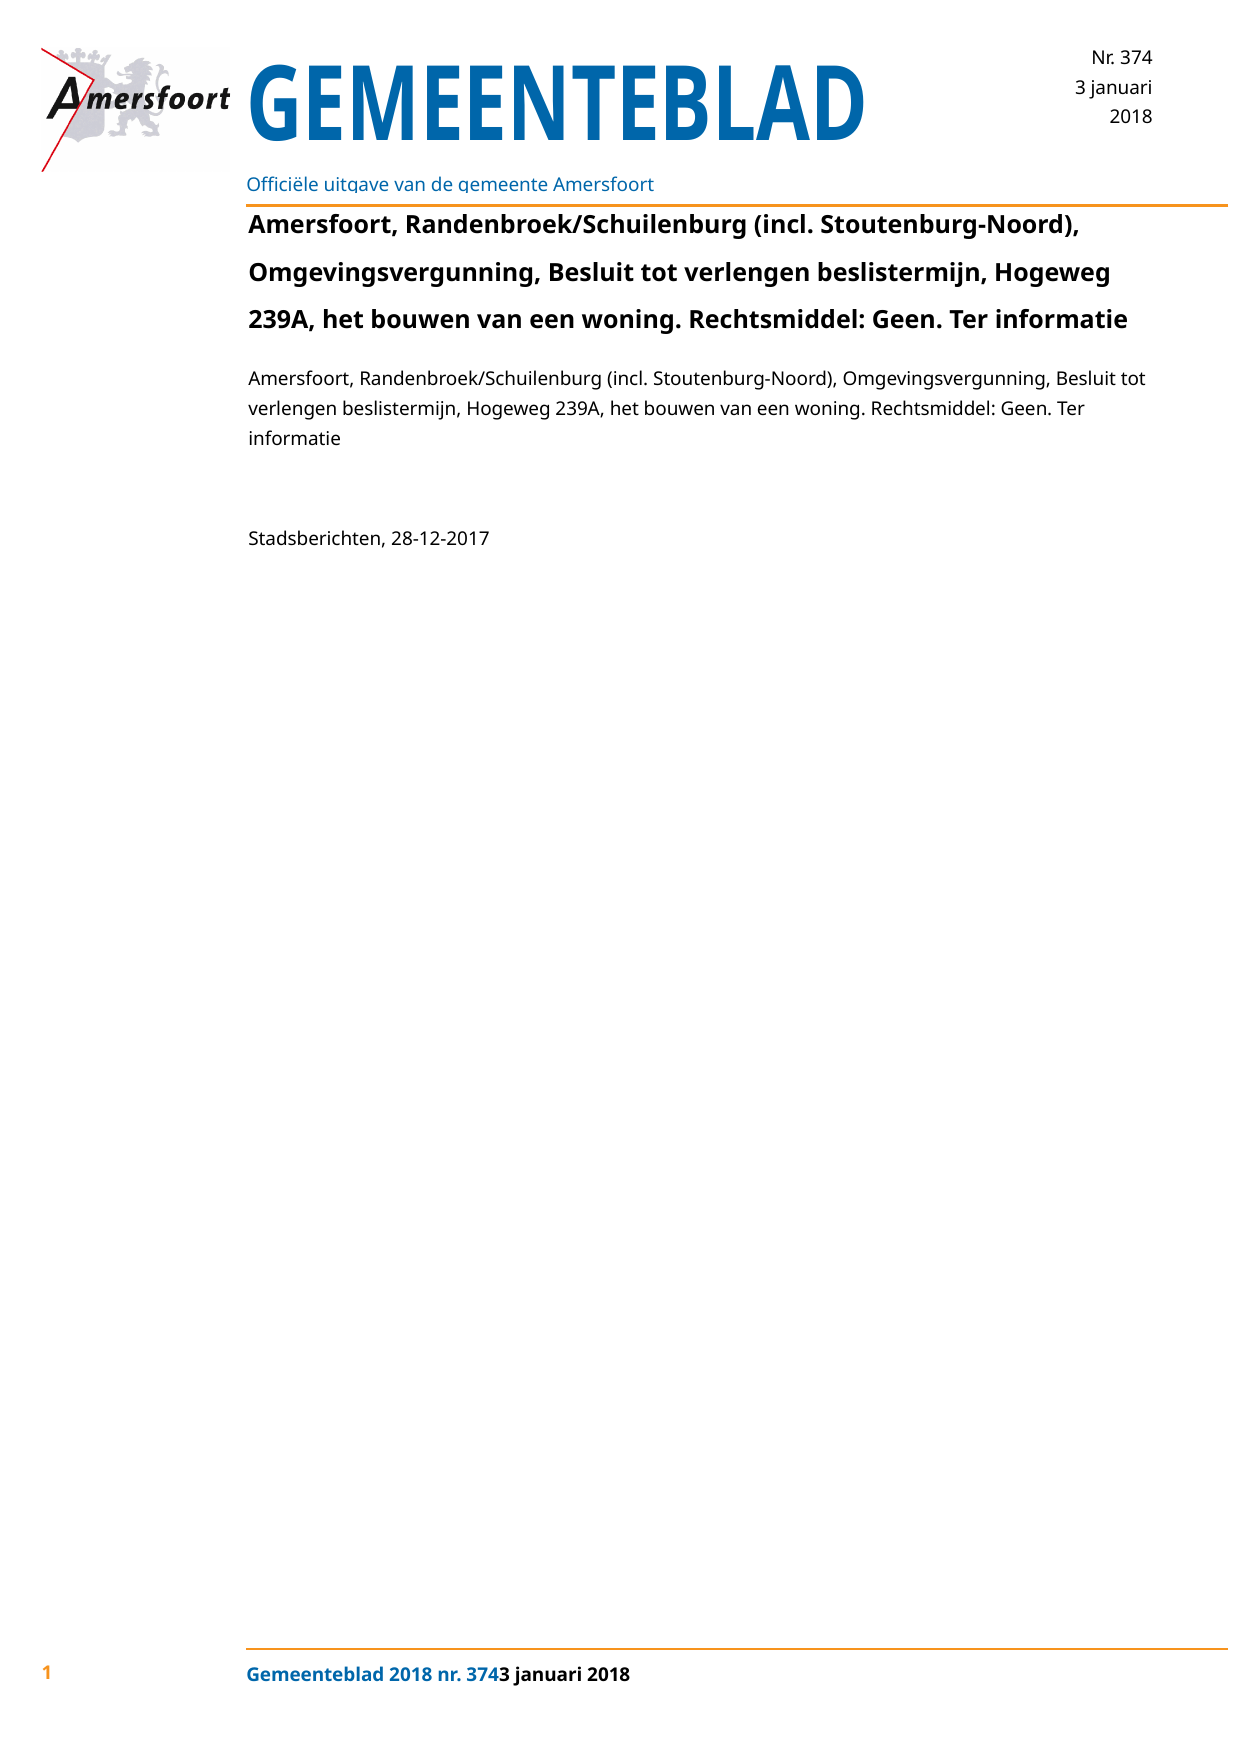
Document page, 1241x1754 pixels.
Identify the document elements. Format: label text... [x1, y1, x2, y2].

text Amersfoort, Randenbroek/Schuilenburg (incl. Stoutenburg-Noord), Omgevingsvergunning, Besluit tot verlengen beslistermijn, Hogeweg 239A, het bouwen van een woning. Rechtsmiddel: Geen. Ter informatie [248, 207, 1152, 336]
text Stadsberichten, 28-12-2017 [248, 526, 1152, 551]
text Amersfoort, Randenbroek/Schuilenburg (incl. Stoutenburg-Noord), Omgevingsvergunning, Besluit tot verlengen beslistermijn, Hogeweg 239A, het bouwen van een woning. Rechtsmiddel: Geen. Ter informatie [248, 366, 1152, 450]
picture [41, 47, 231, 172]
